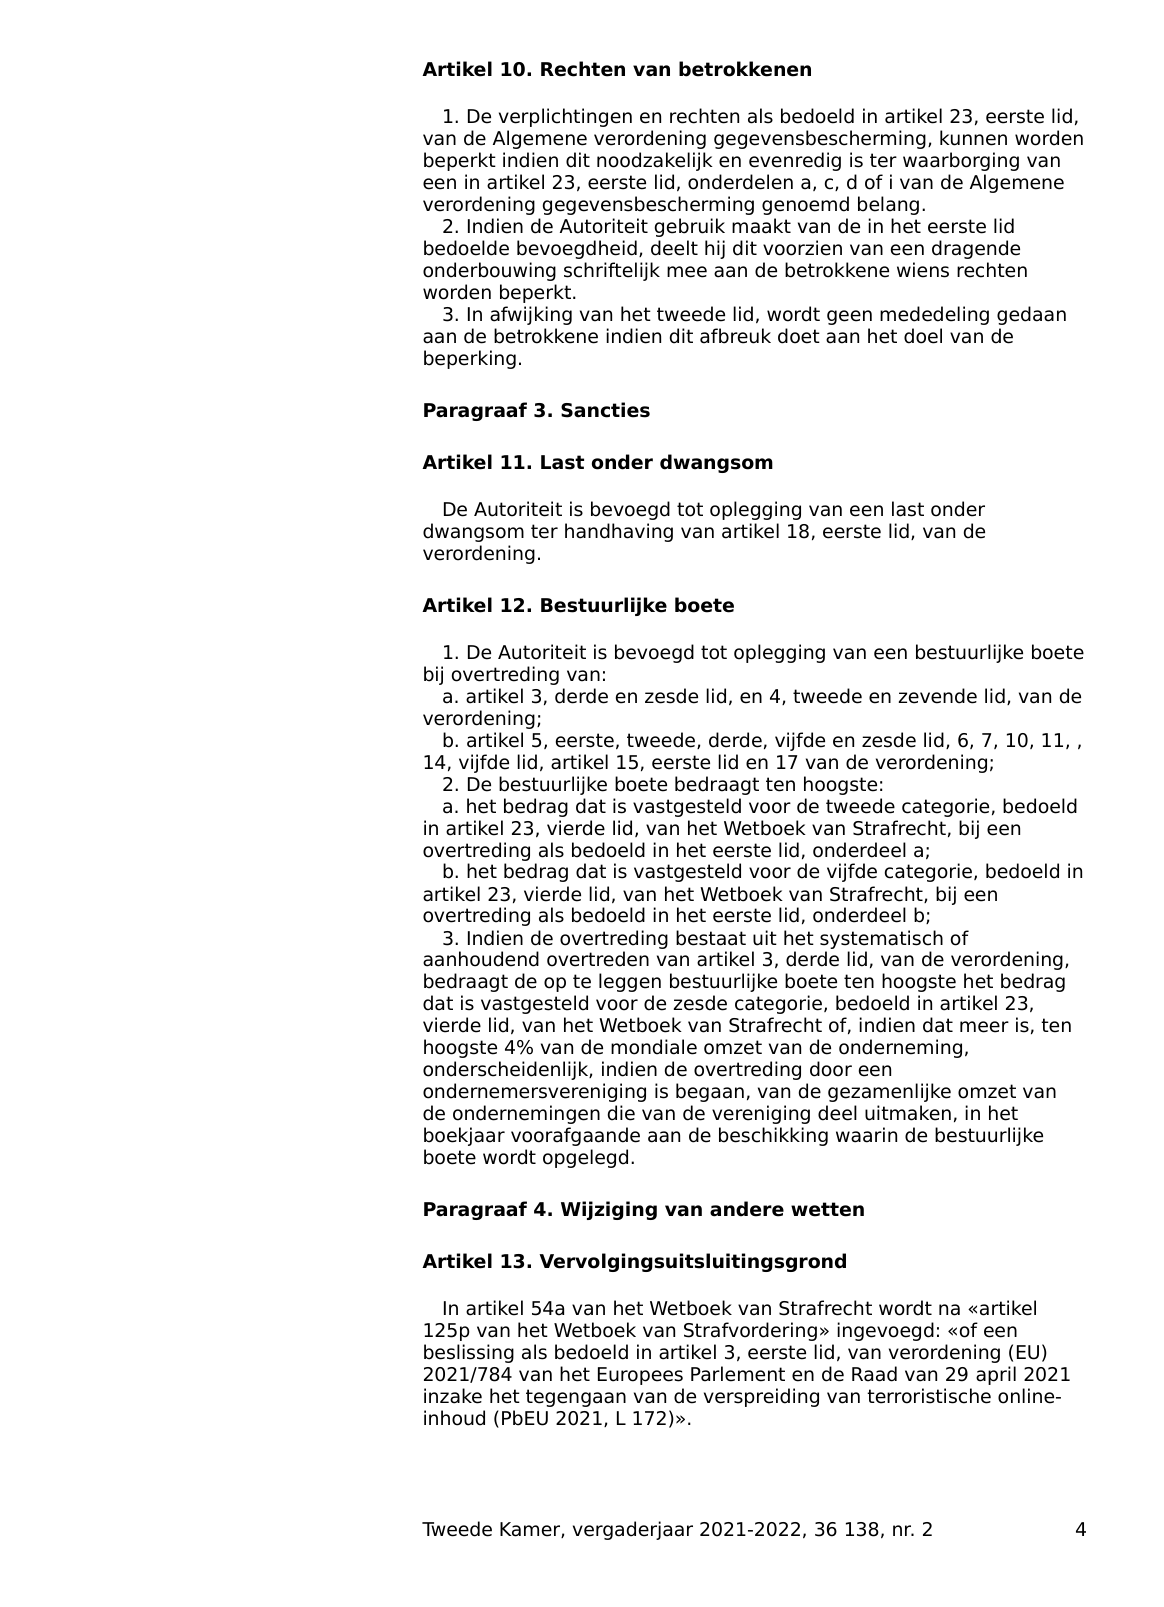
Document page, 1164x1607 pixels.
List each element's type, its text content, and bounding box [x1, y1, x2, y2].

text 1. De Autoriteit is bevoegd tot oplegging van een bestuurlijke boete bij overtreding van: [422, 642, 1087, 686]
text a. het bedrag dat is vastgesteld voor de tweede categorie, bedoeld in artikel 23, vierde lid, van het Wetboek van Strafrecht, bij een overtreding als bedoeld in het eerste lid, onderdeel a; [422, 796, 1087, 861]
subtitle Artikel 10. Rechten van betrokkenen [422, 59, 1087, 81]
text 2. Indien de Autoriteit gebruik maakt van de in het eerste lid bedoelde bevoegdheid, deelt hij dit voorzien van een dragende onderbouwing schriftelijk mee aan de betrokkene wiens rechten worden beperkt. [422, 216, 1087, 304]
text De Autoriteit is bevoegd tot oplegging van een last onder dwangsom ter handhaving van artikel 18, eerste lid, van de verordening. [422, 499, 1087, 565]
text b. artikel 5, eerste, tweede, derde, vijfde en zesde lid, 6, 7, 10, 11, , 14, vijfde lid, artikel 15, eerste lid en 17 van de verordening; [422, 729, 1087, 773]
subtitle Paragraaf 4. Wijziging van andere wetten [422, 1199, 1087, 1221]
subtitle Artikel 12. Bestuurlijke boete [422, 595, 1087, 617]
text 2. De bestuurlijke boete bedraagt ten hoogste: [422, 773, 1087, 796]
subtitle Artikel 11. Last onder dwangsom [422, 452, 1087, 474]
text In artikel 54a van het Wetboek van Strafrecht wordt na «artikel 125p van het Wetboek van Strafvordering» ingevoegd: «of een beslissing als bedoeld in artikel 3, eerste lid, van verordening (EU) 2021/784 van het Europees Parlement en de Raad van 29 april 2021 inzake het tegengaan van de verspreiding van terroristische online-inhoud (PbEU 2021, L 172)». [422, 1298, 1087, 1430]
text 1. De verplichtingen en rechten als bedoeld in artikel 23, eerste lid, van de Algemene verordening gegevensbescherming, kunnen worden beperkt indien dit noodzakelijk en evenredig is ter waarborging van een in artikel 23, eerste lid, onderdelen a, c, d of i van de Algemene verordening gegevensbescherming genoemd belang. [422, 106, 1087, 216]
text b. het bedrag dat is vastgesteld voor de vijfde categorie, bedoeld in artikel 23, vierde lid, van het Wetboek van Strafrecht, bij een overtreding als bedoeld in het eerste lid, onderdeel b; [422, 861, 1087, 927]
text 3. Indien de overtreding bestaat uit het systematisch of aanhoudend overtreden van artikel 3, derde lid, van de verordening, bedraagt de op te leggen bestuurlijke boete ten hoogste het bedrag dat is vastgesteld voor de zesde categorie, bedoeld in artikel 23, vierde lid, van het Wetboek van Strafrecht of, indien dat meer is, ten hoogste 4% van de mondiale omzet van de onderneming, onderscheidenlijk, indien de overtreding door een ondernemersvereniging is begaan, van de gezamenlijke omzet van de ondernemingen die van de vereniging deel uitmaken, in het boekjaar voorafgaande aan de beschikking waarin de bestuurlijke boete wordt opgelegd. [422, 927, 1087, 1169]
text 3. In afwijking van het tweede lid, wordt geen mededeling gedaan aan de betrokkene indien dit afbreuk doet aan het doel van de beperking. [422, 304, 1087, 370]
text a. artikel 3, derde en zesde lid, en 4, tweede en zevende lid, van de verordening; [422, 686, 1087, 729]
subtitle Paragraaf 3. Sancties [422, 400, 1087, 422]
subtitle Artikel 13. Vervolgingsuitsluitingsgrond [422, 1251, 1087, 1273]
